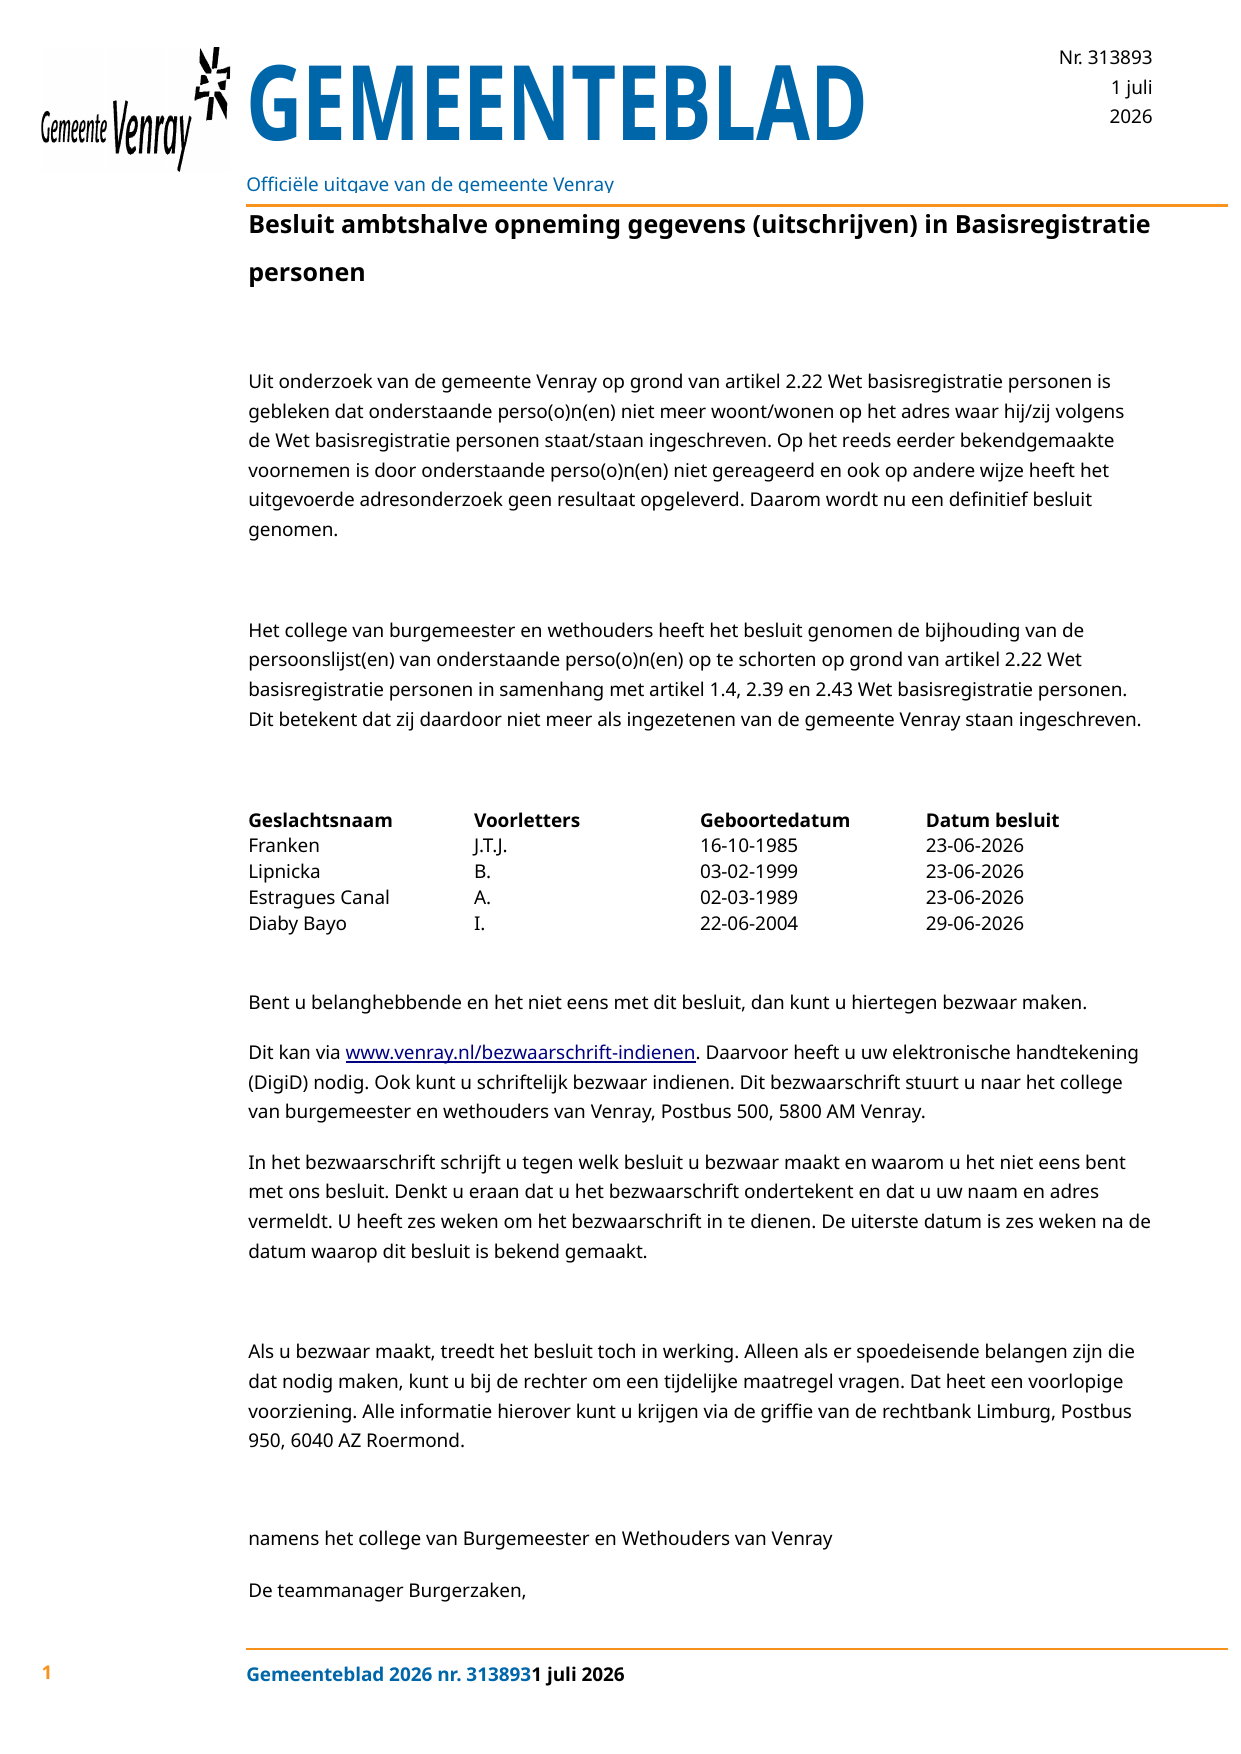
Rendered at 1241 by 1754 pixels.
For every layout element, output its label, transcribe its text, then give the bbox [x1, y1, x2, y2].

table_cell J.T.J. [474, 833, 700, 858]
table_cell 03-02-1999 [700, 858, 926, 884]
table_header Datum besluit [926, 807, 1152, 832]
table_cell I. [474, 910, 700, 935]
table_cell 16-10-1985 [700, 833, 926, 858]
picture [41, 47, 231, 172]
table_cell A. [474, 884, 700, 910]
table_header Voorletters [474, 807, 700, 832]
text Bent u belanghebbende en het niet eens met dit besluit, dan kunt u hiertegen bezwaar maken. [248, 989, 1152, 1015]
table_cell 23-06-2026 [926, 884, 1152, 910]
text namens het college van Burgemeester en Wethouders van Venray [248, 1526, 1152, 1551]
table_cell Estragues Canal [248, 884, 474, 910]
table_cell B. [474, 858, 700, 884]
table_cell 29-06-2026 [926, 910, 1152, 935]
table_cell 23-06-2026 [926, 858, 1152, 884]
text In het bezwaarschrift schrijft u tegen welk besluit u bezwaar maakt en waarom u het niet eens bent met ons besluit. Denkt u eraan dat u het bezwaarschrift ondertekent en dat u uw naam en adres vermeldt. U heeft zes weken om het bezwaarschrift in te dienen. De uiterste datum is zes weken na de datum waarop dit besluit is bekend gemaakt. [248, 1149, 1152, 1263]
table_cell Franken [248, 833, 474, 858]
table_cell 23-06-2026 [926, 833, 1152, 858]
table_header Geslachtsnaam [248, 807, 474, 832]
table_cell 02-03-1989 [700, 884, 926, 910]
text De teammanager Burgerzaken, [248, 1577, 1152, 1603]
text Besluit ambtshalve opneming gegevens (uitschrijven) in Basisregistratie personen [248, 207, 1152, 288]
table_cell Diaby Bayo [248, 910, 474, 935]
text Als u bezwaar maakt, treedt het besluit toch in werking. Alleen als er spoedeisende belangen zijn die dat nodig maken, kunt u bij de rechter om een tijdelijke maatregel vragen. Dat heet een voorlopige voorziening. Alle informatie hierover kunt u krijgen via de griffie van de rechtbank Limburg, Postbus 950, 6040 AZ Roermond. [248, 1339, 1152, 1453]
table_cell Lipnicka [248, 858, 474, 884]
text Uit onderzoek van de gemeente Venray op grond van artikel 2.22 Wet basisregistratie personen is gebleken dat onderstaande perso(o)n(en) niet meer woont/wonen op het adres waar hij/zij volgens de Wet basisregistratie personen staat/staan ingeschreven. Op het reeds eerder bekendgemaakte voornemen is door onderstaande perso(o)n(en) niet gereageerd en ook op andere wijze heeft het uitgevoerde adresonderzoek geen resultaat opgeleverd. Daarom wordt nu een definitief besluit genomen. [248, 368, 1152, 542]
table_header Geboortedatum [700, 807, 926, 832]
table_cell 22-06-2004 [700, 910, 926, 935]
text Het college van burgemeester en wethouders heeft het besluit genomen de bijhouding van de persoonslijst(en) van onderstaande perso(o)n(en) op te schorten op grond van artikel 2.22 Wet basisregistratie personen in samenhang met artikel 1.4, 2.39 en 2.43 Wet basisregistratie personen. Dit betekent dat zij daardoor niet meer als ingezetenen van de gemeente Venray staan ingeschreven. [248, 617, 1152, 732]
text Dit kan via www.venray.nl/bezwaarschrift-indienen. Daarvoor heeft u uw elektronische handtekening (DigiD) nodig. Ook kunt u schriftelijk bezwaar indienen. Dit bezwaarschrift stuurt u naar het college van burgemeester en wethouders van Venray, Postbus 500, 5800 AM Venray. [248, 1039, 1152, 1124]
